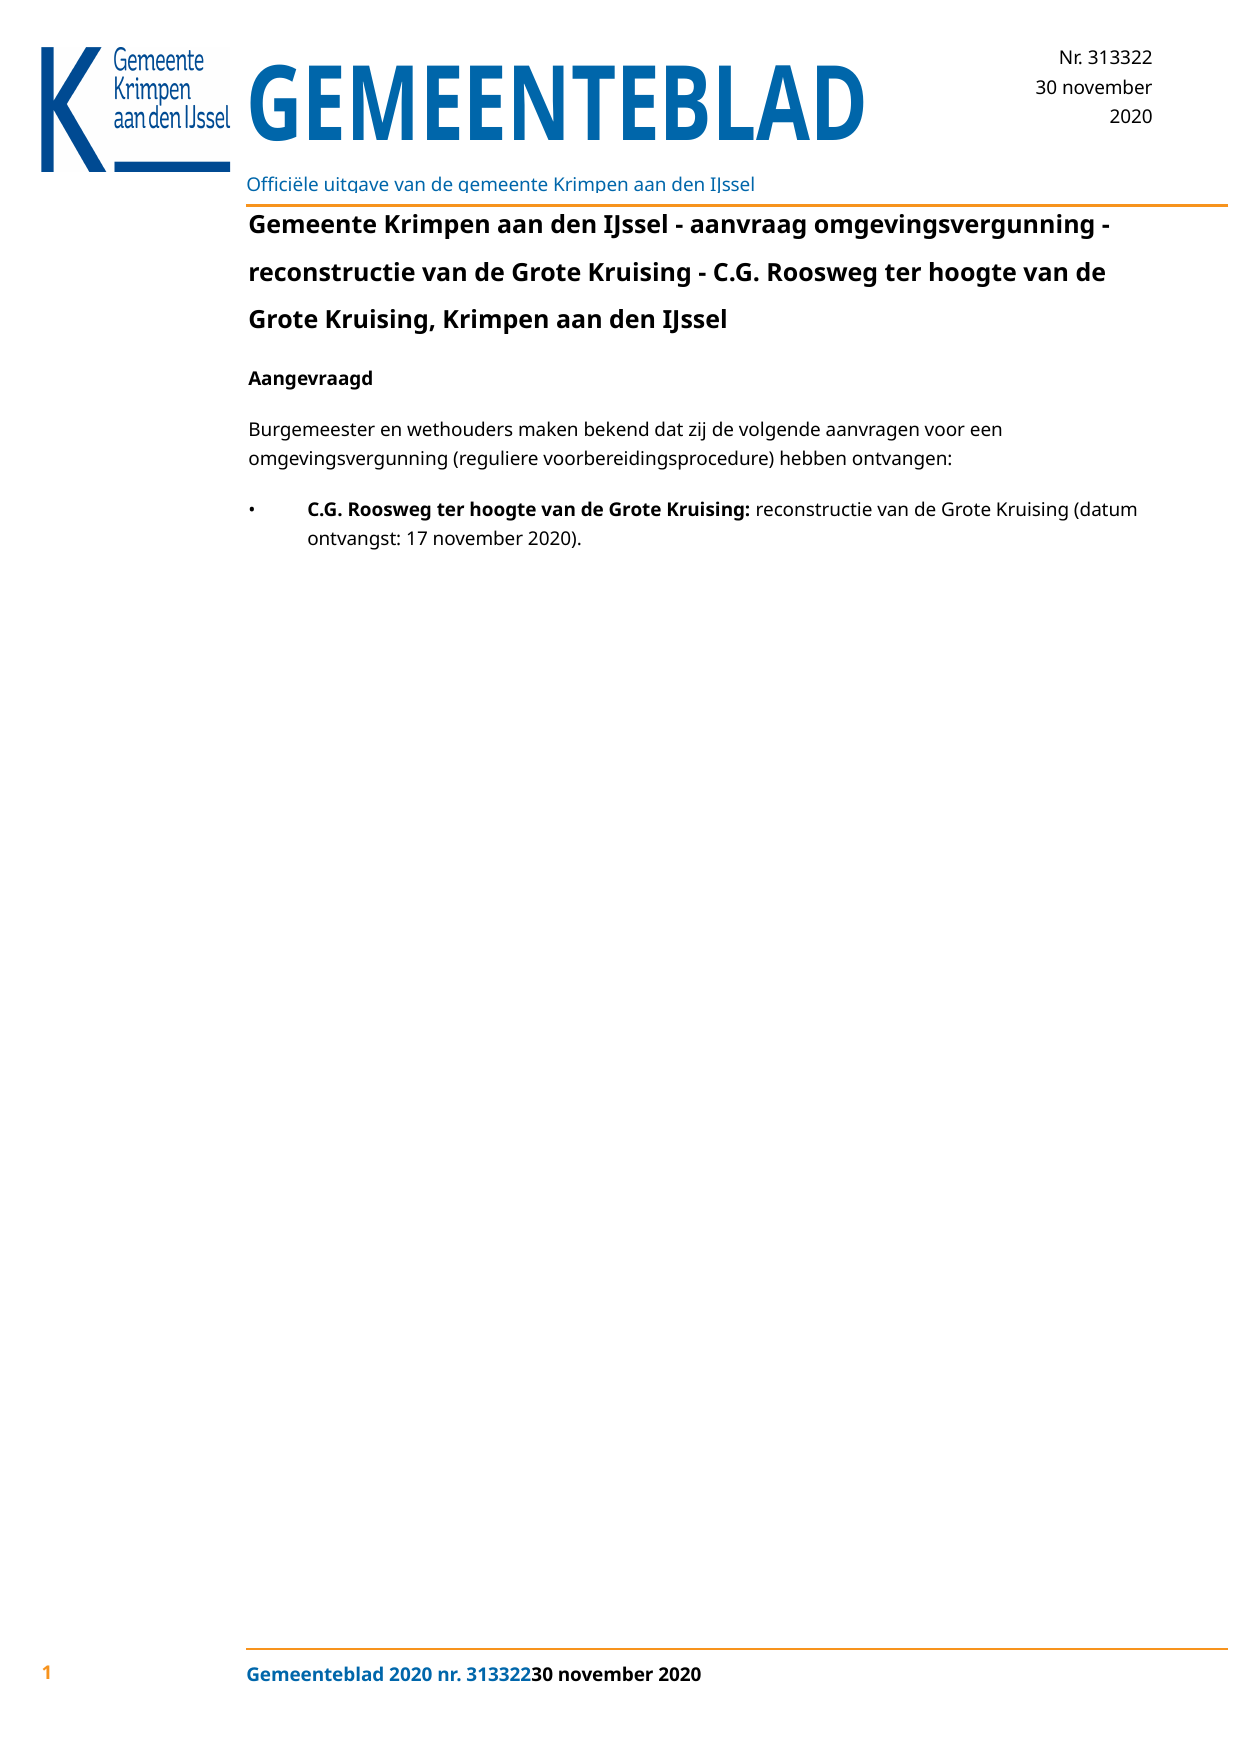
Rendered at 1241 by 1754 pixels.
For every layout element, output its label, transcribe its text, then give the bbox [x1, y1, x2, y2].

list C.G. Roosweg ter hoogte van de Grote Kruising: reconstructie van de Grote Kruising (datum ontvangst: 17 november 2020). [248, 496, 1152, 551]
text Burgemeester en wethouders maken bekend dat zij de volgende aanvragen voor een omgevingsvergunning (reguliere voorbereidingsprocedure) hebben ontvangen: [248, 416, 1152, 471]
text Gemeente Krimpen aan den IJssel - aanvraag omgevingsvergunning - reconstructie van de Grote Kruising - C.G. Roosweg ter hoogte van de Grote Kruising, Krimpen aan den IJssel [248, 207, 1152, 336]
picture [41, 47, 231, 172]
text Aangevraagd [248, 366, 1152, 391]
